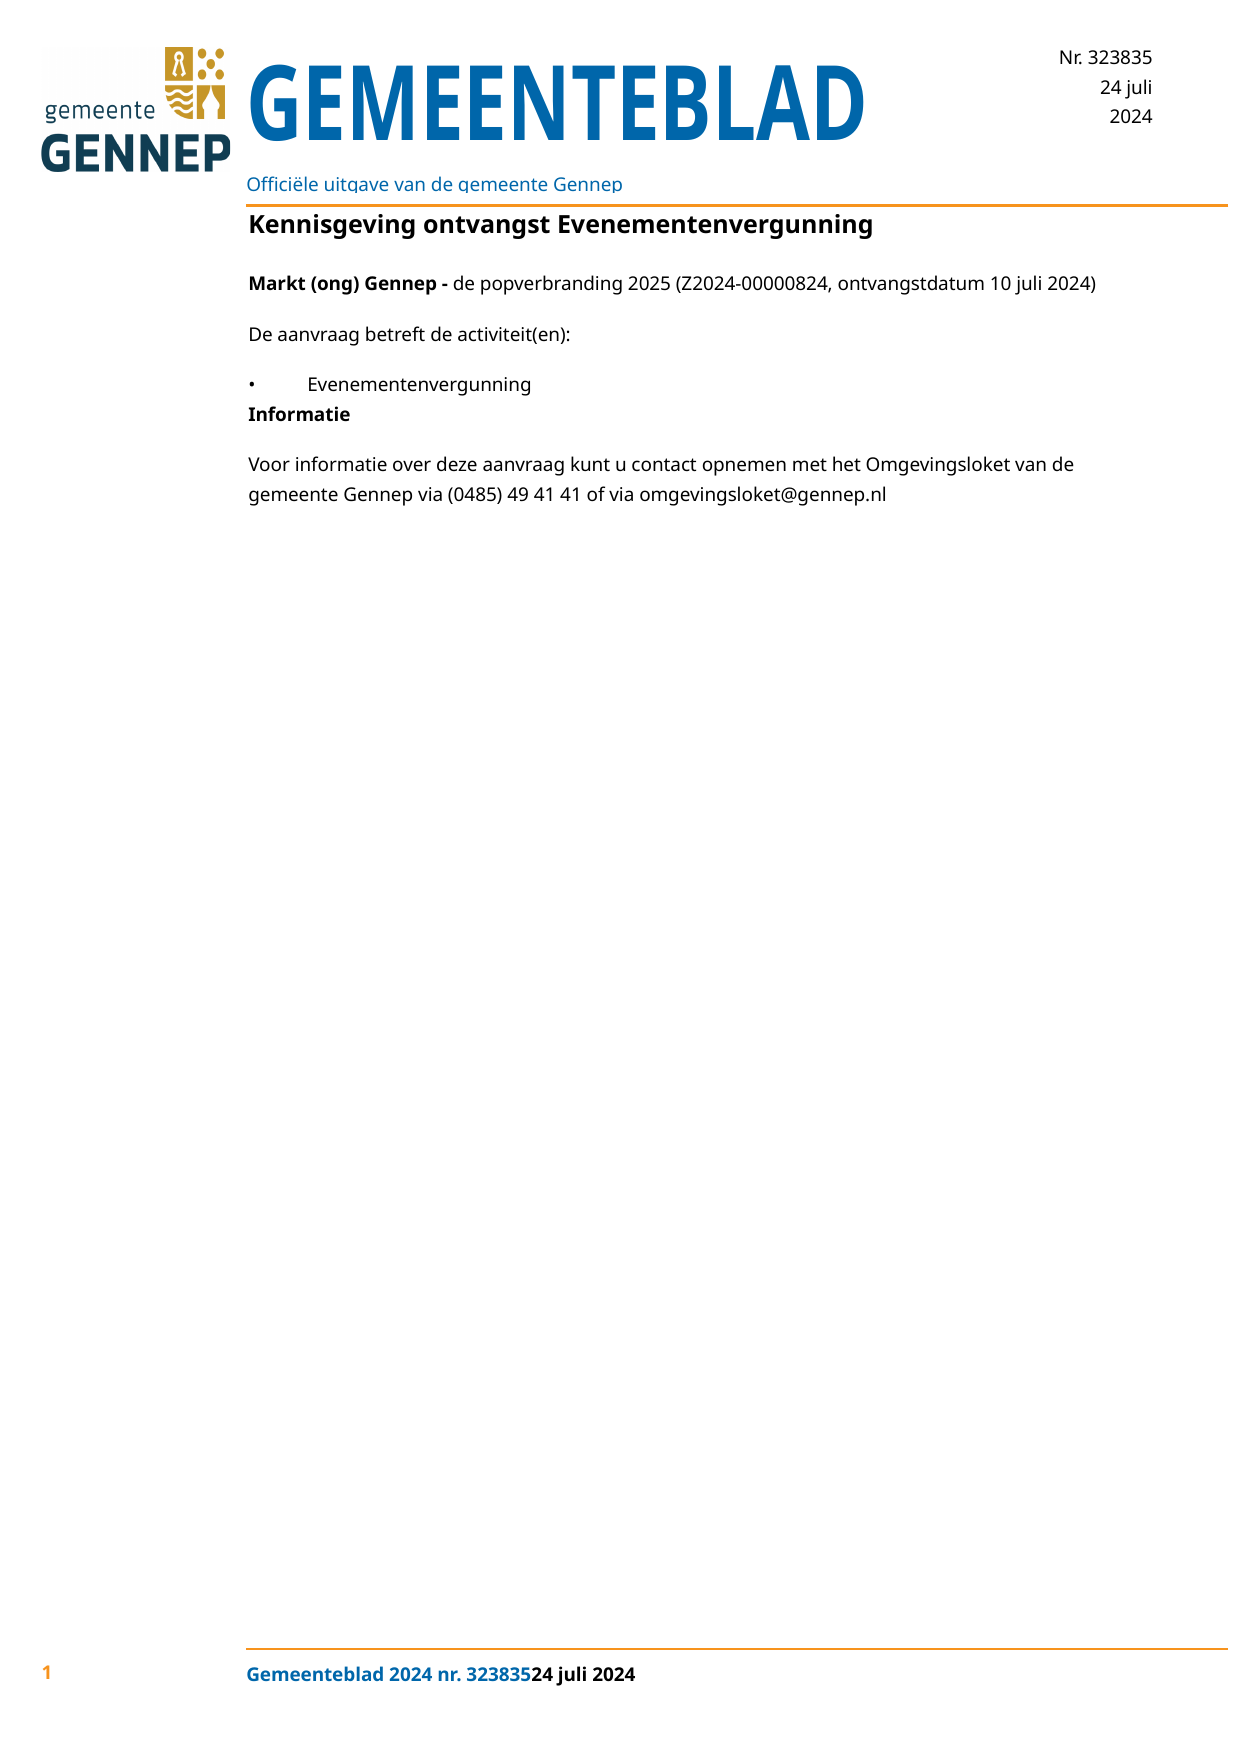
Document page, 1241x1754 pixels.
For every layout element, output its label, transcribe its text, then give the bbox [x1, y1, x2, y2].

text Informatie [248, 401, 1152, 426]
text Voor informatie over deze aanvraag kunt u contact opnemen met het Omgevingsloket van de gemeente Gennep via (0485) 49 41 41 of via omgevingsloket@gennep.nl [248, 451, 1152, 506]
text Kennisgeving ontvangst Evenementenvergunning [248, 207, 1152, 241]
picture [41, 47, 231, 172]
text Markt (ong) Gennep - de popverbranding 2025 (Z2024-00000824, ontvangstdatum 10 juli 2024) [248, 270, 1152, 296]
list Evenementenvergunning [248, 371, 1152, 397]
text De aanvraag betreft de activiteit(en): [248, 321, 1152, 346]
